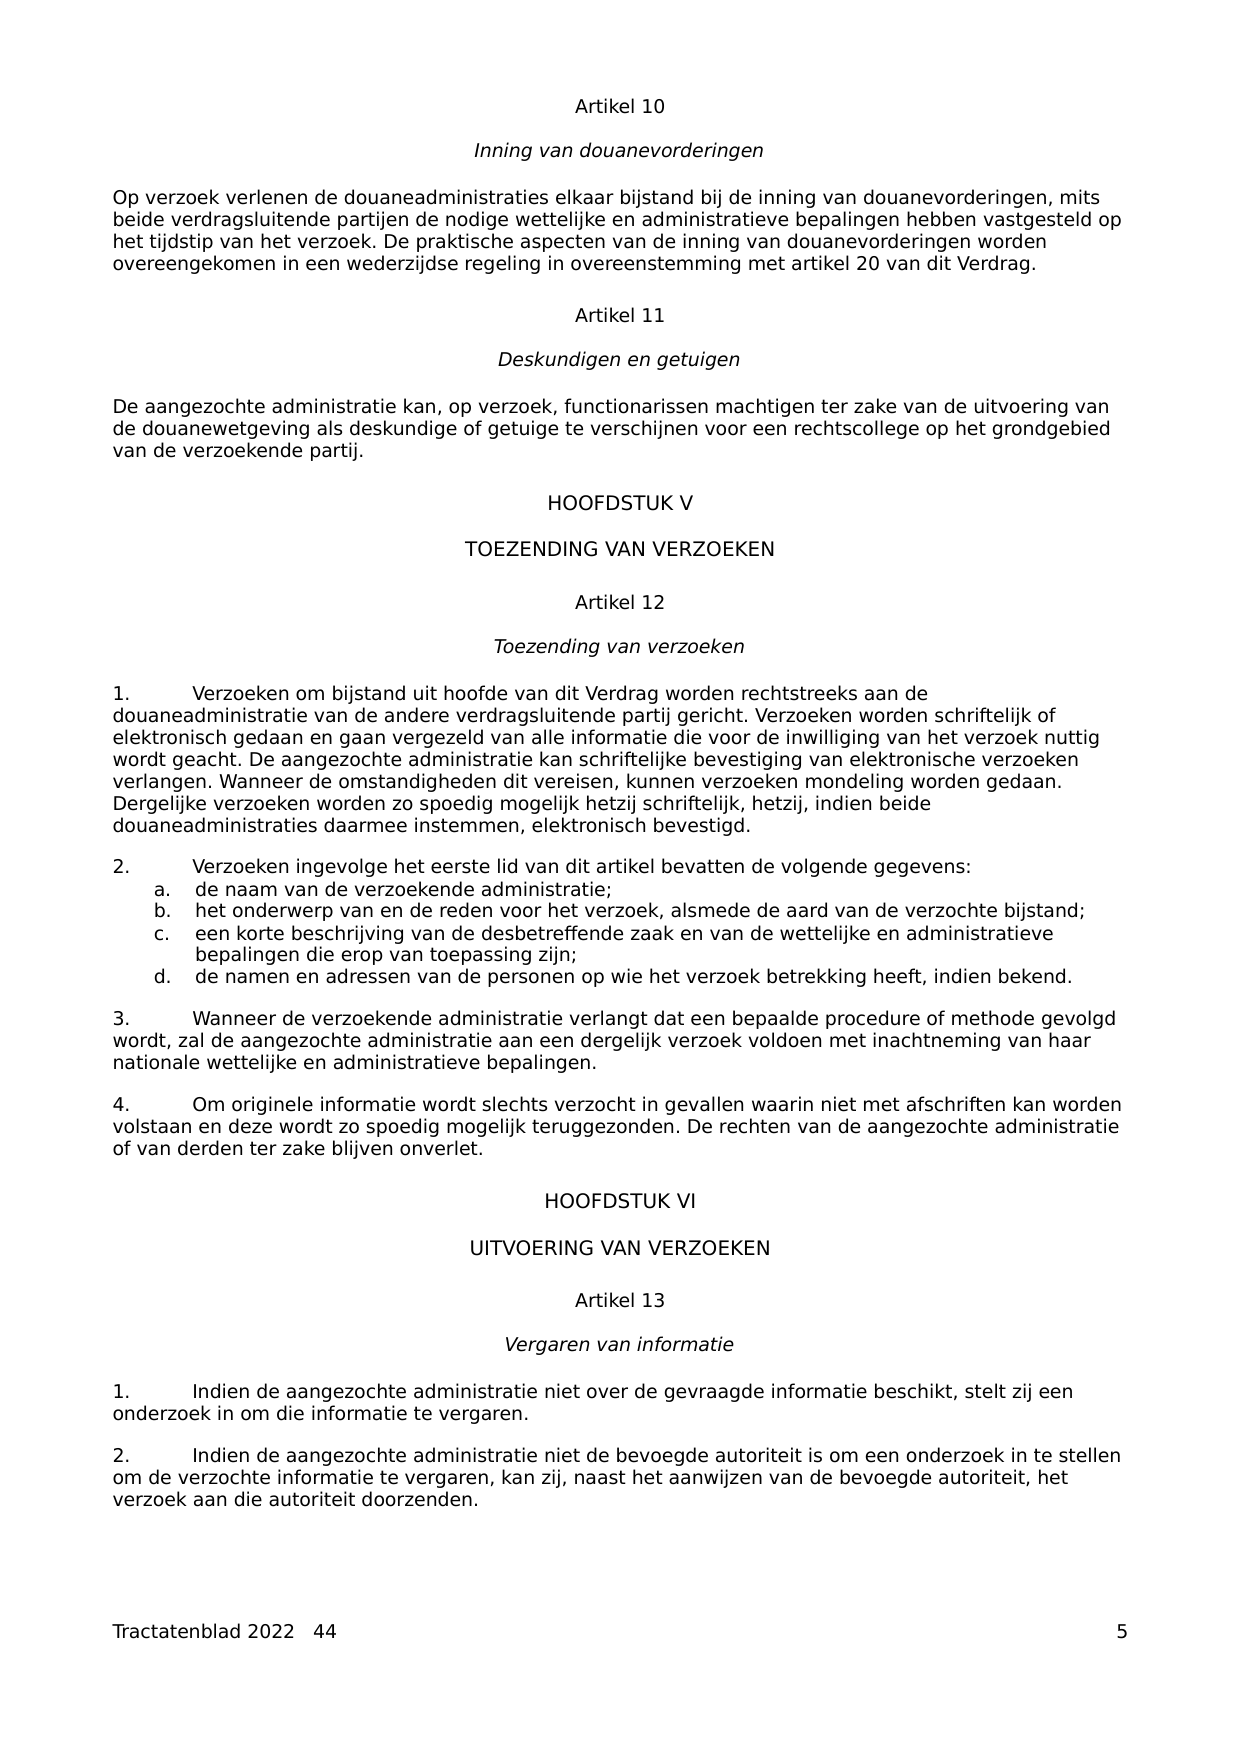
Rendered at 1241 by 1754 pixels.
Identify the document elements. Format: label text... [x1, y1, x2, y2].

subtitle Artikel 11 Deskundigen en getuigen [112, 305, 1128, 371]
text 2. Verzoeken ingevolge het eerste lid van dit artikel bevatten de volgende gegevens: [112, 856, 1128, 878]
text 1. Verzoeken om bijstand uit hoofde van dit Verdrag worden rechtstreeks aan de douaneadministratie van de andere verdragsluitende partij gericht. Verzoeken worden schriftelijk of elektronisch gedaan en gaan vergezeld van alle informatie die voor de inwilliging van het verzoek nuttig wordt geacht. De aangezochte administratie kan schriftelijke bevestiging van elektronische verzoeken verlangen. Wanneer de omstandigheden dit vereisen, kunnen verzoeken mondeling worden gedaan. Dergelijke verzoeken worden zo spoedig mogelijk hetzij schriftelijk, hetzij, indien beide douaneadministraties daarmee instemmen, elektronisch bevestigd. [112, 683, 1128, 836]
text d. de namen en adressen van de personen op wie het verzoek betrekking heeft, indien bekend. [153, 966, 1128, 988]
subtitle Artikel 13 Vergaren van informatie [112, 1290, 1128, 1356]
text 4. Om originele informatie wordt slechts verzocht in gevallen waarin niet met afschriften kan worden volstaan en deze wordt zo spoedig mogelijk teruggezonden. De rechten van de aangezochte administratie of van derden ter zake blijven onverlet. [112, 1094, 1128, 1160]
subtitle Artikel 10 Inning van douanevorderingen [112, 96, 1128, 162]
subtitle HOOFDSTUK VI UITVOERING VAN VERZOEKEN [112, 1190, 1128, 1260]
text Op verzoek verlenen de douaneadministraties elkaar bijstand bij de inning van douanevorderingen, mits beide verdragsluitende partijen de nodige wettelijke en administratieve bepalingen hebben vastgesteld op het tijdstip van het verzoek. De praktische aspecten van de inning van douanevorderingen worden overeengekomen in een wederzijdse regeling in overeenstemming met artikel 20 van dit Verdrag. [112, 187, 1128, 275]
text b. het onderwerp van en de reden voor het verzoek, alsmede de aard van de verzochte bijstand; [153, 900, 1128, 922]
subtitle HOOFDSTUK V TOEZENDING VAN VERZOEKEN [112, 492, 1128, 562]
text a. de naam van de verzoekende administratie; [153, 878, 1128, 900]
subtitle Artikel 12 Toezending van verzoeken [112, 592, 1128, 658]
text c. een korte beschrijving van de desbetreffende zaak en van de wettelijke en administratieve bepalingen die erop van toepassing zijn; [153, 922, 1128, 966]
text 3. Wanneer de verzoekende administratie verlangt dat een bepaalde procedure of methode gevolgd wordt, zal de aangezochte administratie aan een dergelijk verzoek voldoen met inachtneming van haar nationale wettelijke en administratieve bepalingen. [112, 1008, 1128, 1074]
text 2. Indien de aangezochte administratie niet de bevoegde autoriteit is om een onderzoek in te stellen om de verzochte informatie te vergaren, kan zij, naast het aanwijzen van de bevoegde autoriteit, het verzoek aan die autoriteit doorzenden. [112, 1445, 1128, 1511]
text De aangezochte administratie kan, op verzoek, functionarissen machtigen ter zake van de uitvoering van de douanewetgeving als deskundige of getuige te verschijnen voor een rechtscollege op het grondgebied van de verzoekende partij. [112, 396, 1128, 462]
text 1. Indien de aangezochte administratie niet over de gevraagde informatie beschikt, stelt zij een onderzoek in om die informatie te vergaren. [112, 1381, 1128, 1425]
